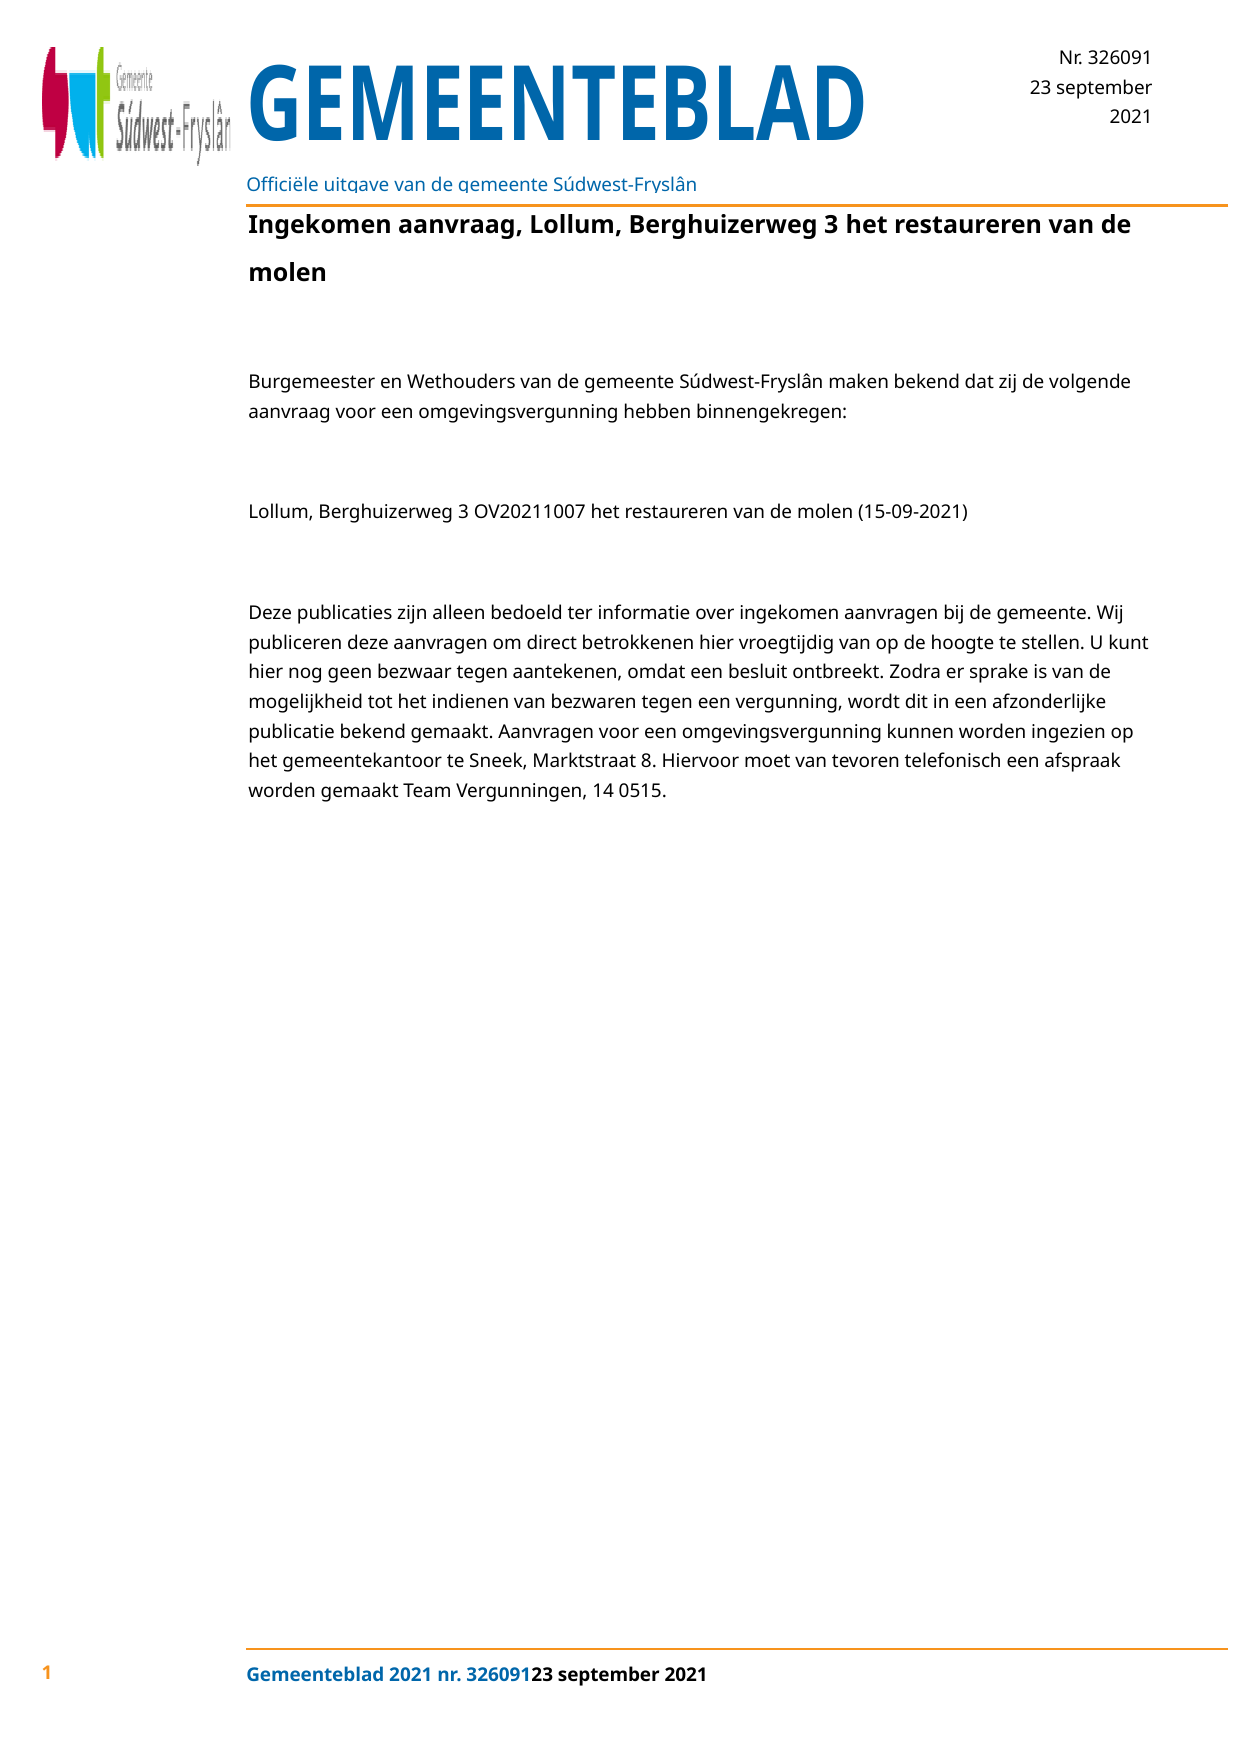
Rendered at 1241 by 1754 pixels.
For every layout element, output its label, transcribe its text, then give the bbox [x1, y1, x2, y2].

text Deze publicaties zijn alleen bedoeld ter informatie over ingekomen aanvragen bij de gemeente. Wij publiceren deze aanvragen om direct betrokkenen hier vroegtijdig van op de hoogte te stellen. U kunt hier nog geen bezwaar tegen aantekenen, omdat een besluit ontbreekt. Zodra er sprake is van de mogelijkheid tot het indienen van bezwaren tegen een vergunning, wordt dit in een afzonderlijke publicatie bekend gemaakt. Aanvragen voor een omgevingsvergunning kunnen worden ingezien op het gemeentekantoor te Sneek, Marktstraat 8. Hiervoor moet van tevoren telefonisch een afspraak worden gemaakt Team Vergunningen, 14 0515. [248, 599, 1152, 803]
text Lollum, Berghuizerweg 3 OV20211007 het restaureren van de molen (15-09-2021) [248, 499, 1152, 524]
text Burgemeester en Wethouders van de gemeente Súdwest-Fryslân maken bekend dat zij de volgende aanvraag voor een omgevingsvergunning hebben binnengekregen: [248, 368, 1152, 424]
text Ingekomen aanvraag, Lollum, Berghuizerweg 3 het restaureren van de molen [248, 207, 1152, 288]
picture [41, 47, 231, 172]
